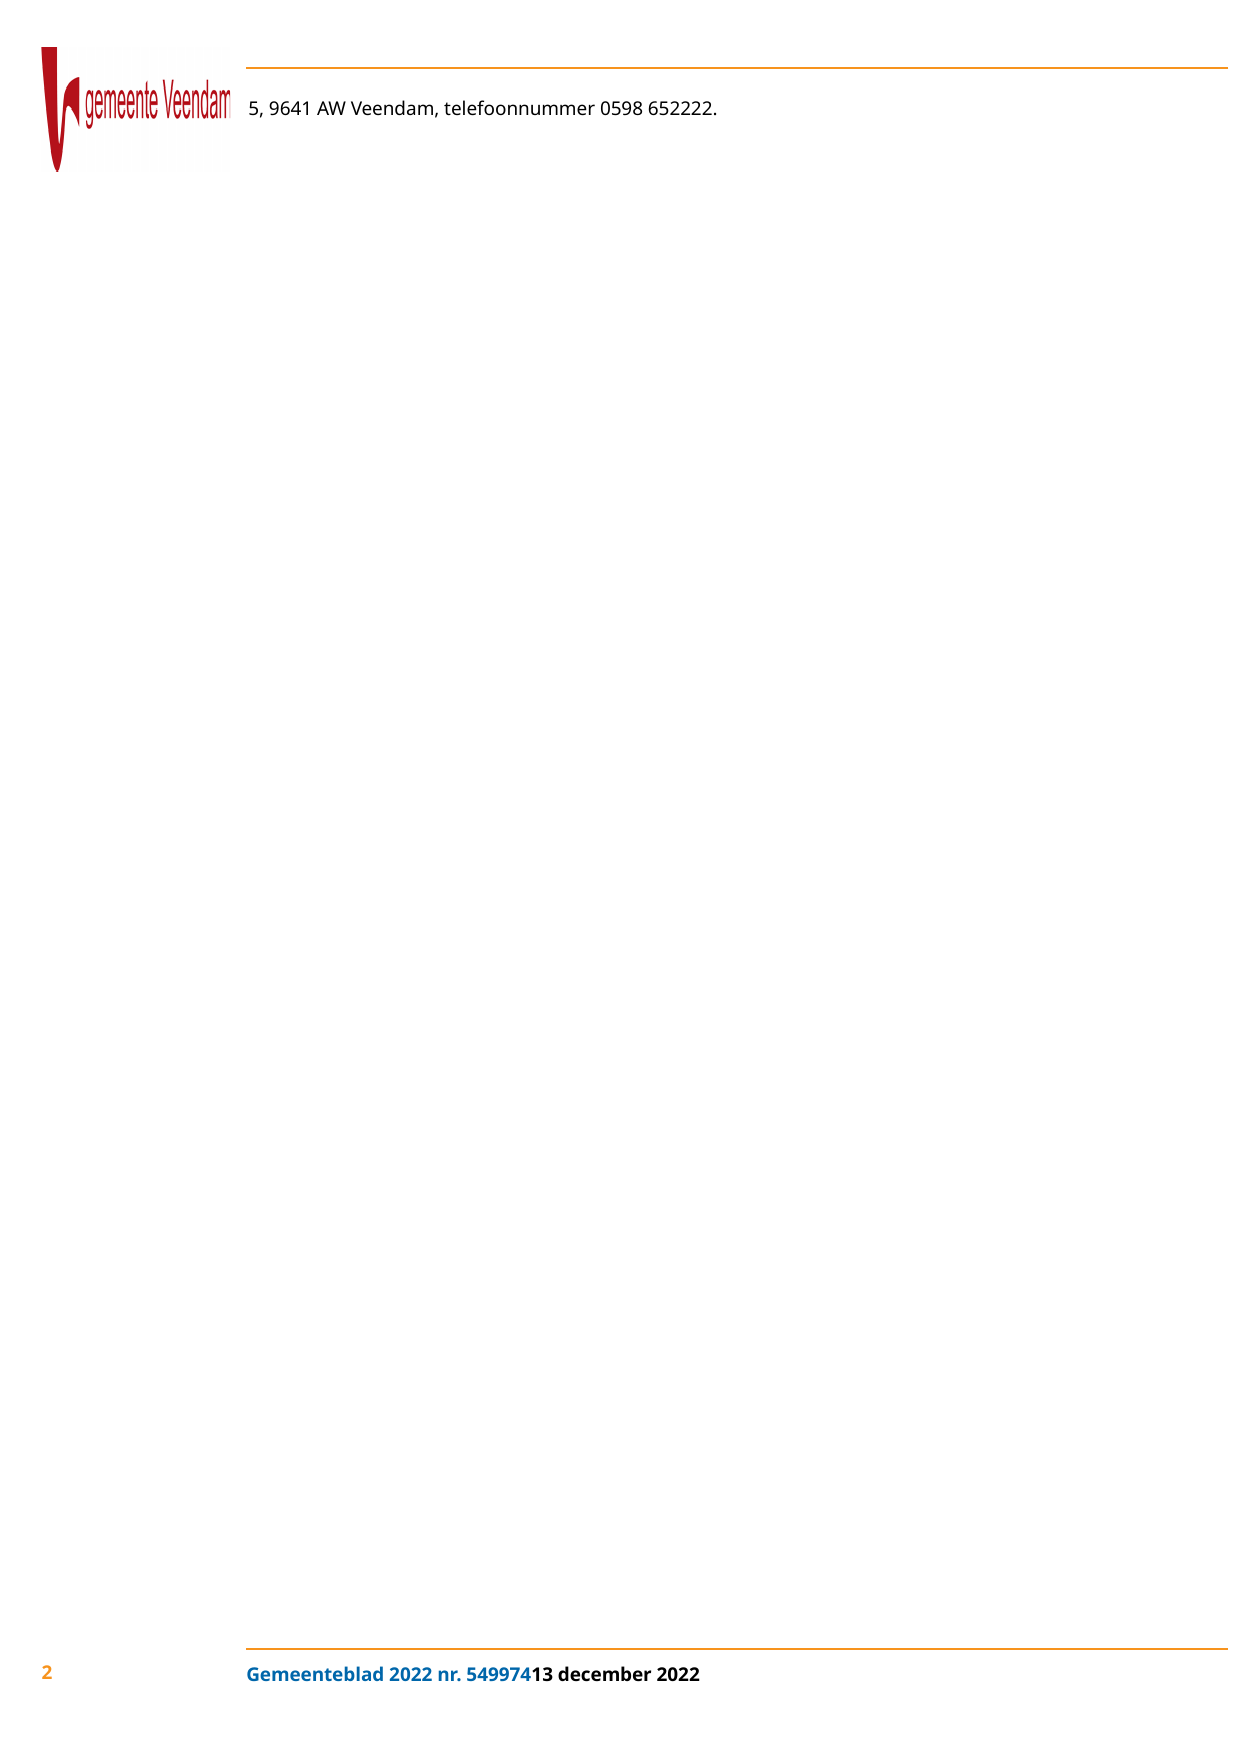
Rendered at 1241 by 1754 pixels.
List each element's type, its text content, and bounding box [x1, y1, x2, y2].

picture [41, 47, 231, 172]
text 5, 9641 AW Veendam, telefoonnummer 0598 652222. [248, 95, 1152, 121]
